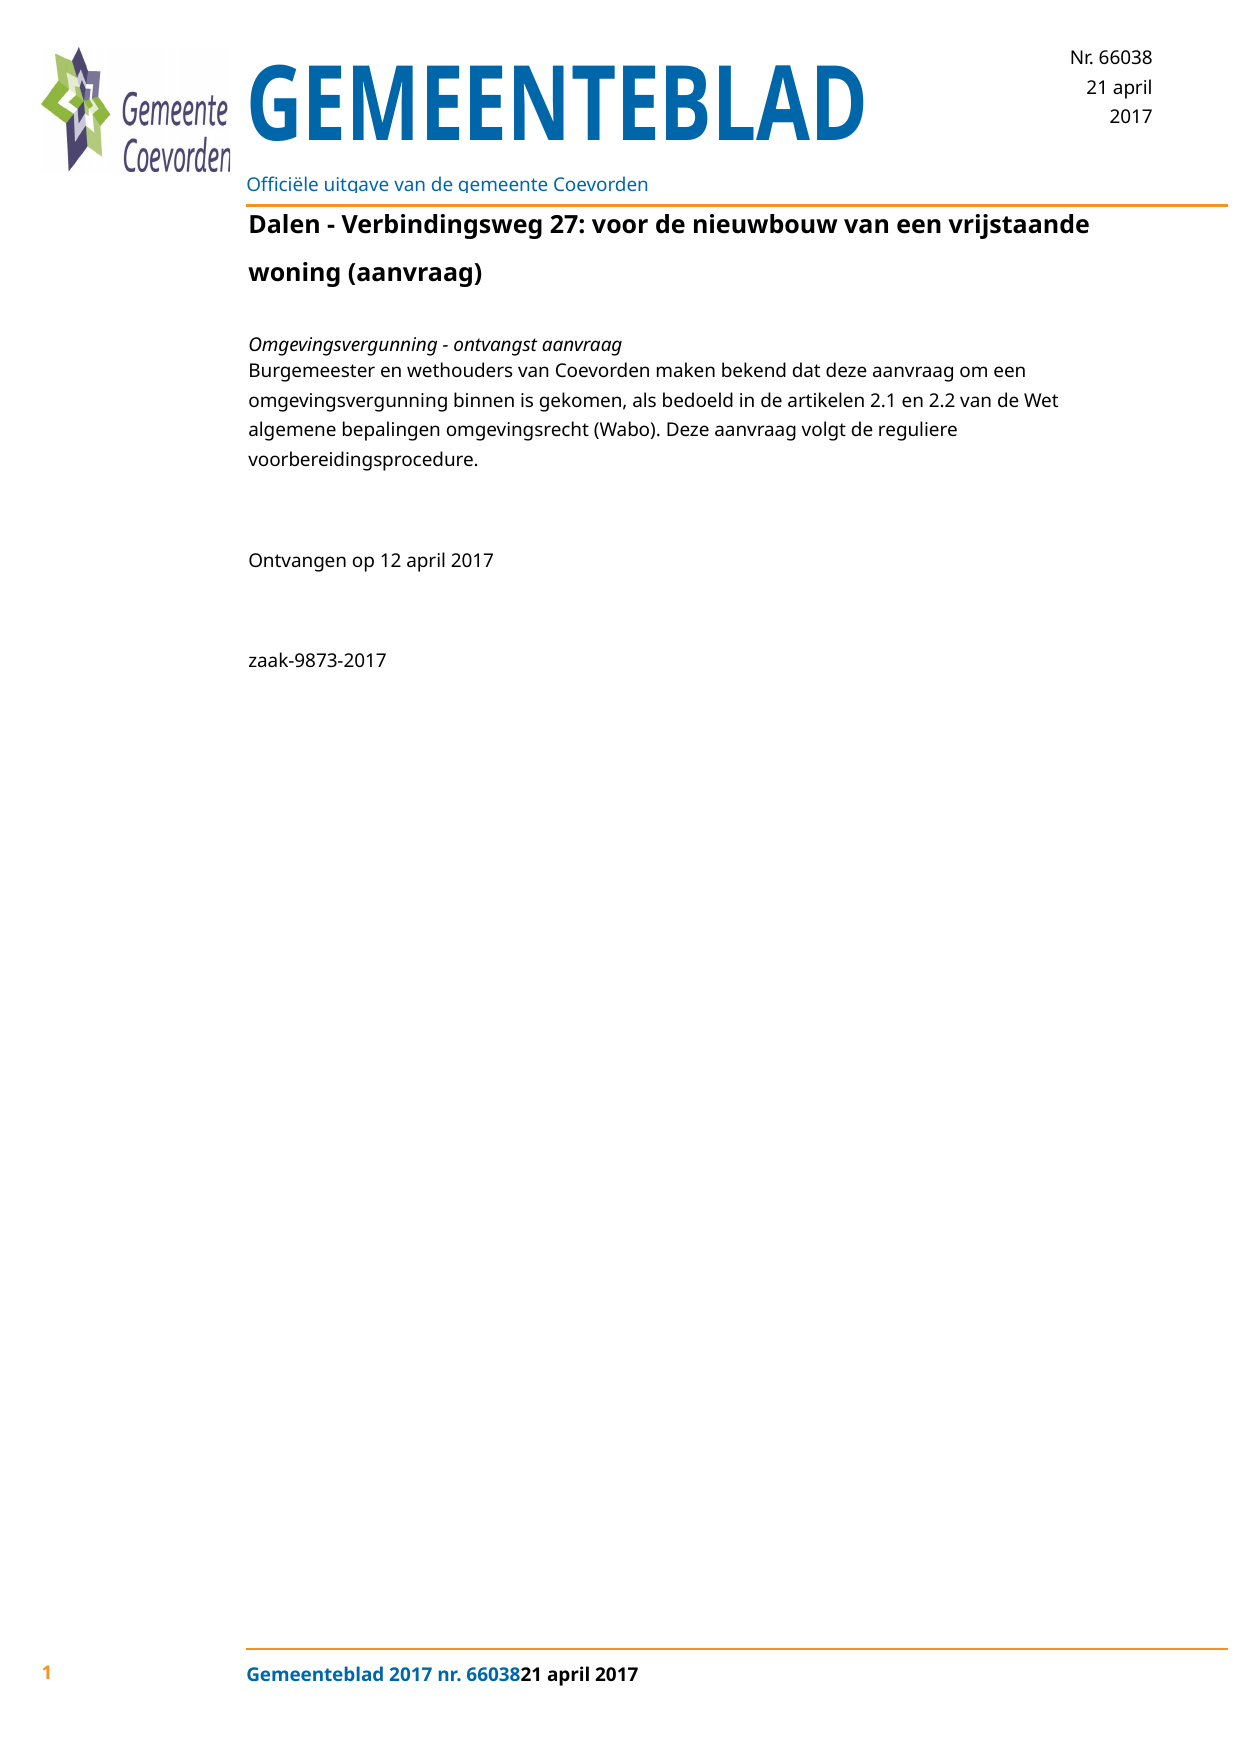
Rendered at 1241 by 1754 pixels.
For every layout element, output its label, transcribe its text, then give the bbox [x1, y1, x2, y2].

picture [41, 47, 231, 172]
text Burgemeester en wethouders van Coevorden maken bekend dat deze aanvraag om een omgevingsvergunning binnen is gekomen, als bedoeld in de artikelen 2.1 en 2.2 van de Wet algemene bepalingen omgevingsrecht (Wabo). Deze aanvraag volgt de reguliere voorbereidingsprocedure. [248, 357, 1152, 472]
text Omgevingsvergunning - ontvangst aanvraag [248, 331, 1152, 357]
text zaak-9873-2017 [248, 648, 1152, 673]
text Ontvangen op 12 april 2017 [248, 547, 1152, 572]
text Dalen - Verbindingsweg 27: voor de nieuwbouw van een vrijstaande woning (aanvraag) [248, 207, 1152, 288]
